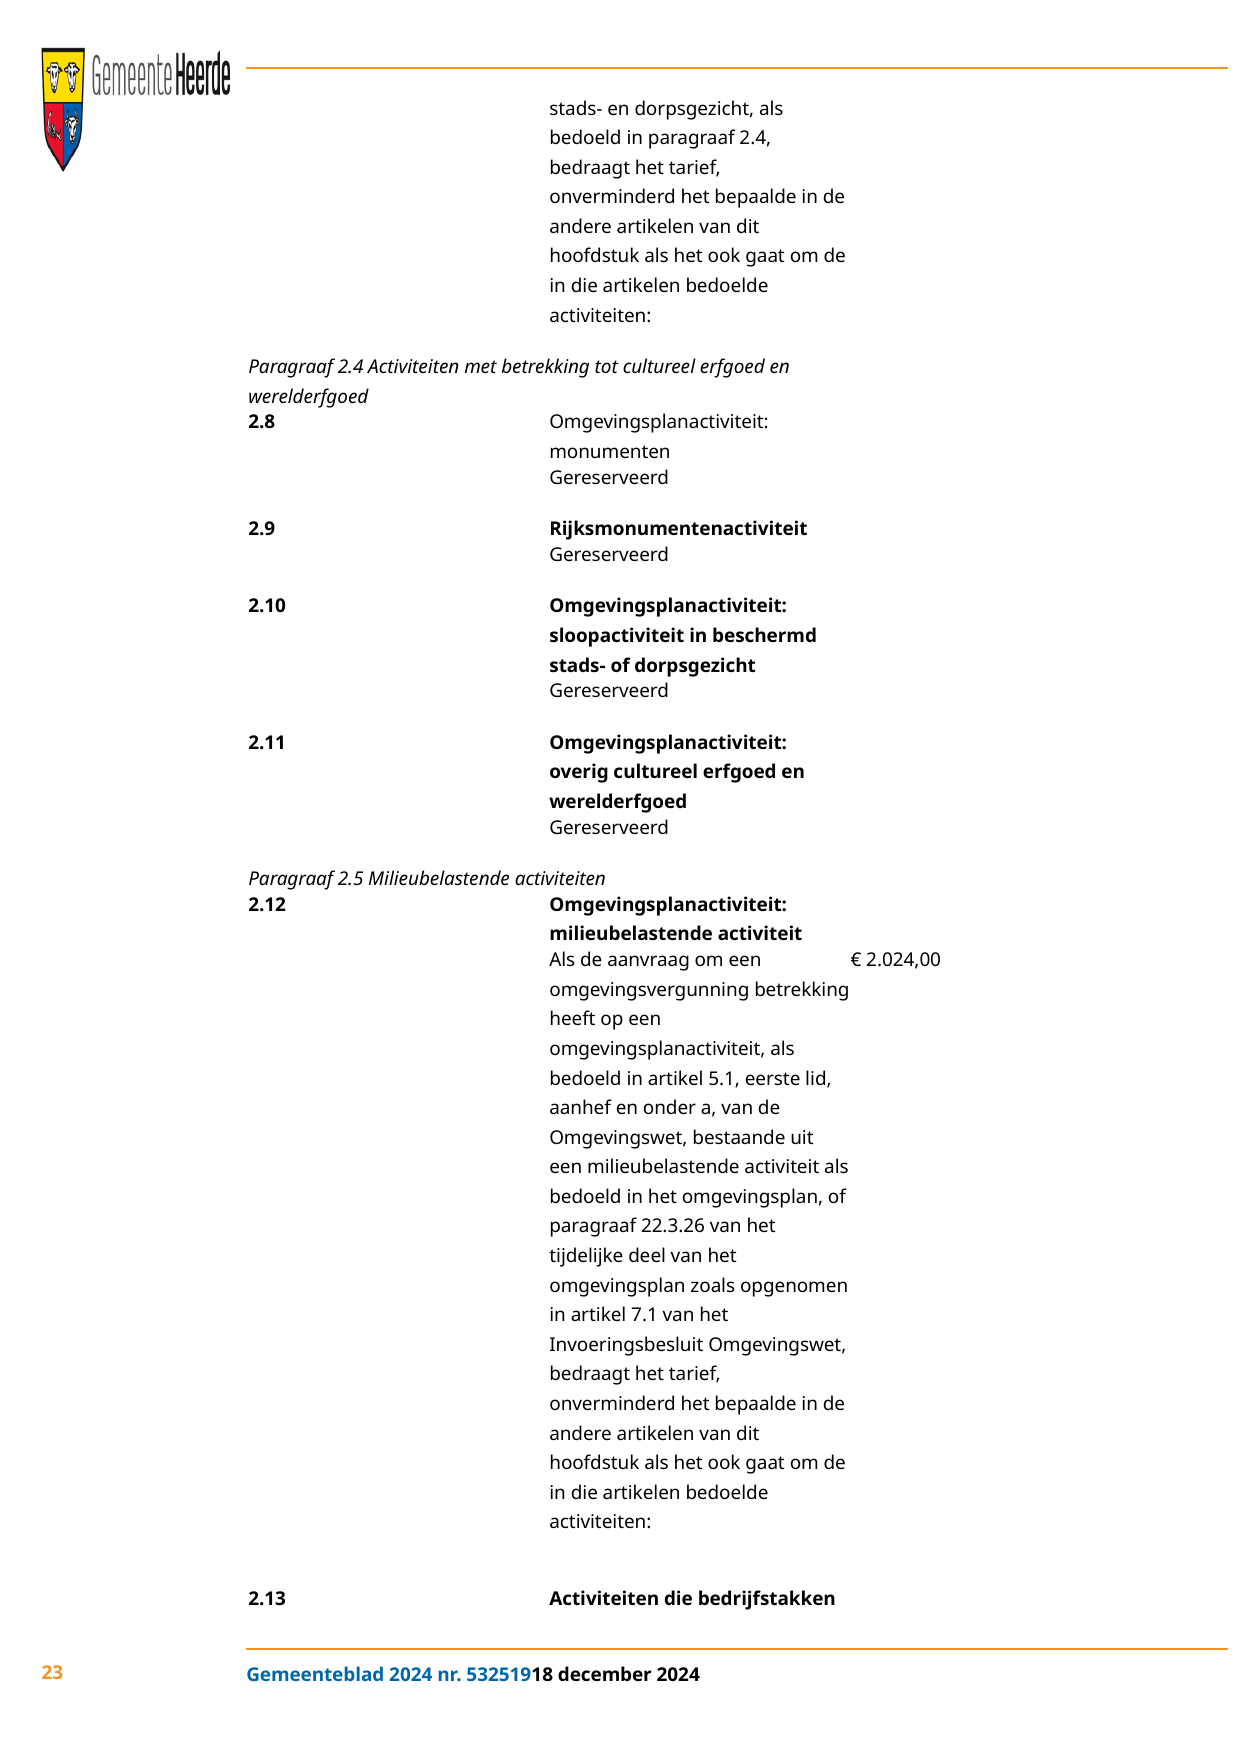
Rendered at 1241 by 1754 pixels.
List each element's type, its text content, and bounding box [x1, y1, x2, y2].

table_cell [248, 814, 549, 839]
table_cell Activiteiten die bedrijfstakken [549, 1586, 850, 1611]
table_cell Paragraaf 2.5 Milieubelastende activiteiten [248, 865, 850, 891]
table_cell Gereserveerd [549, 541, 850, 567]
table_cell [248, 464, 549, 490]
table_cell 2.10 [248, 593, 549, 677]
table_cell [850, 515, 1152, 541]
table_cell [248, 95, 549, 328]
table_cell [248, 703, 549, 729]
table_cell Omgevingsplanactiviteit: sloopactiviteit in beschermd stads- of dorpsgezicht [549, 593, 850, 677]
table_cell [248, 1560, 549, 1586]
picture [41, 47, 231, 172]
table_cell 2.8 [248, 409, 549, 464]
table_cell [850, 840, 1152, 865]
table_cell [850, 353, 1152, 409]
table_cell [549, 567, 850, 593]
table_cell Gereserveerd [549, 464, 850, 490]
table_cell [850, 1534, 1152, 1560]
table_cell [248, 490, 549, 515]
table_cell stads- en dorpsgezicht, als bedoeld in paragraaf 2.4, bedraagt het tarief, onverminderd het bepaalde in de andere artikelen van dit hoofdstuk als het ook gaat om de in die artikelen bedoelde activiteiten: [549, 95, 850, 328]
table_cell Omgevingsplanactiviteit: milieubelastende activiteit [549, 891, 850, 946]
table_cell 2.9 [248, 515, 549, 541]
table_cell [850, 464, 1152, 490]
table_cell 2.11 [248, 729, 549, 814]
table_cell Omgevingsplanactiviteit: overig cultureel erfgoed en werelderfgoed [549, 729, 850, 814]
table_cell Als de aanvraag om een omgevingsvergunning betrekking heeft op een omgevingsplanactiviteit, als bedoeld in artikel 5.1, eerste lid, aanhef en onder a, van de Omgevingswet, bestaande uit een milieubelastende activiteit als bedoeld in het omgevingsplan, of paragraaf 22.3.26 van het tijdelijke deel van het omgevingsplan zoals opgenomen in artikel 7.1 van het Invoeringsbesluit Omgevingswet, bedraagt het tarief, onverminderd het bepaalde in de andere artikelen van dit hoofdstuk als het ook gaat om de in die artikelen bedoelde activiteiten: [549, 946, 850, 1534]
table_cell 2.13 [248, 1586, 549, 1611]
table_cell [248, 946, 549, 1534]
table_cell [850, 490, 1152, 515]
table_cell [248, 541, 549, 567]
table_cell [549, 1560, 850, 1586]
table_cell [850, 1586, 1152, 1611]
table_cell [850, 593, 1152, 677]
table_cell [549, 328, 850, 353]
table_cell [850, 409, 1152, 464]
table_cell [549, 840, 850, 865]
table_cell [248, 328, 549, 353]
table_cell [850, 891, 1152, 946]
table_cell Rijksmonumentenactiviteit [549, 515, 850, 541]
table_cell [850, 865, 1152, 891]
table_cell [850, 541, 1152, 567]
table_cell Gereserveerd [549, 678, 850, 703]
table_cell [850, 1560, 1152, 1586]
table_cell [549, 703, 850, 729]
table_cell [850, 567, 1152, 593]
table_cell [549, 1534, 850, 1560]
table_cell Omgevingsplanactiviteit: monumenten [549, 409, 850, 464]
table_cell [850, 703, 1152, 729]
table_cell [850, 814, 1152, 839]
table_cell [248, 567, 549, 593]
table_cell [248, 678, 549, 703]
table_cell [248, 840, 549, 865]
table_cell [850, 328, 1152, 353]
table_cell [850, 678, 1152, 703]
table_cell Gereserveerd [549, 814, 850, 839]
table_cell [850, 95, 1152, 328]
table_cell € 2.024,00 [850, 946, 1152, 1534]
table_cell [549, 490, 850, 515]
table_cell [248, 1534, 549, 1560]
table_cell 2.12 [248, 891, 549, 946]
table_cell Paragraaf 2.4 Activiteiten met betrekking tot cultureel erfgoed en werelderfgoed [248, 353, 850, 409]
table_cell [850, 729, 1152, 814]
